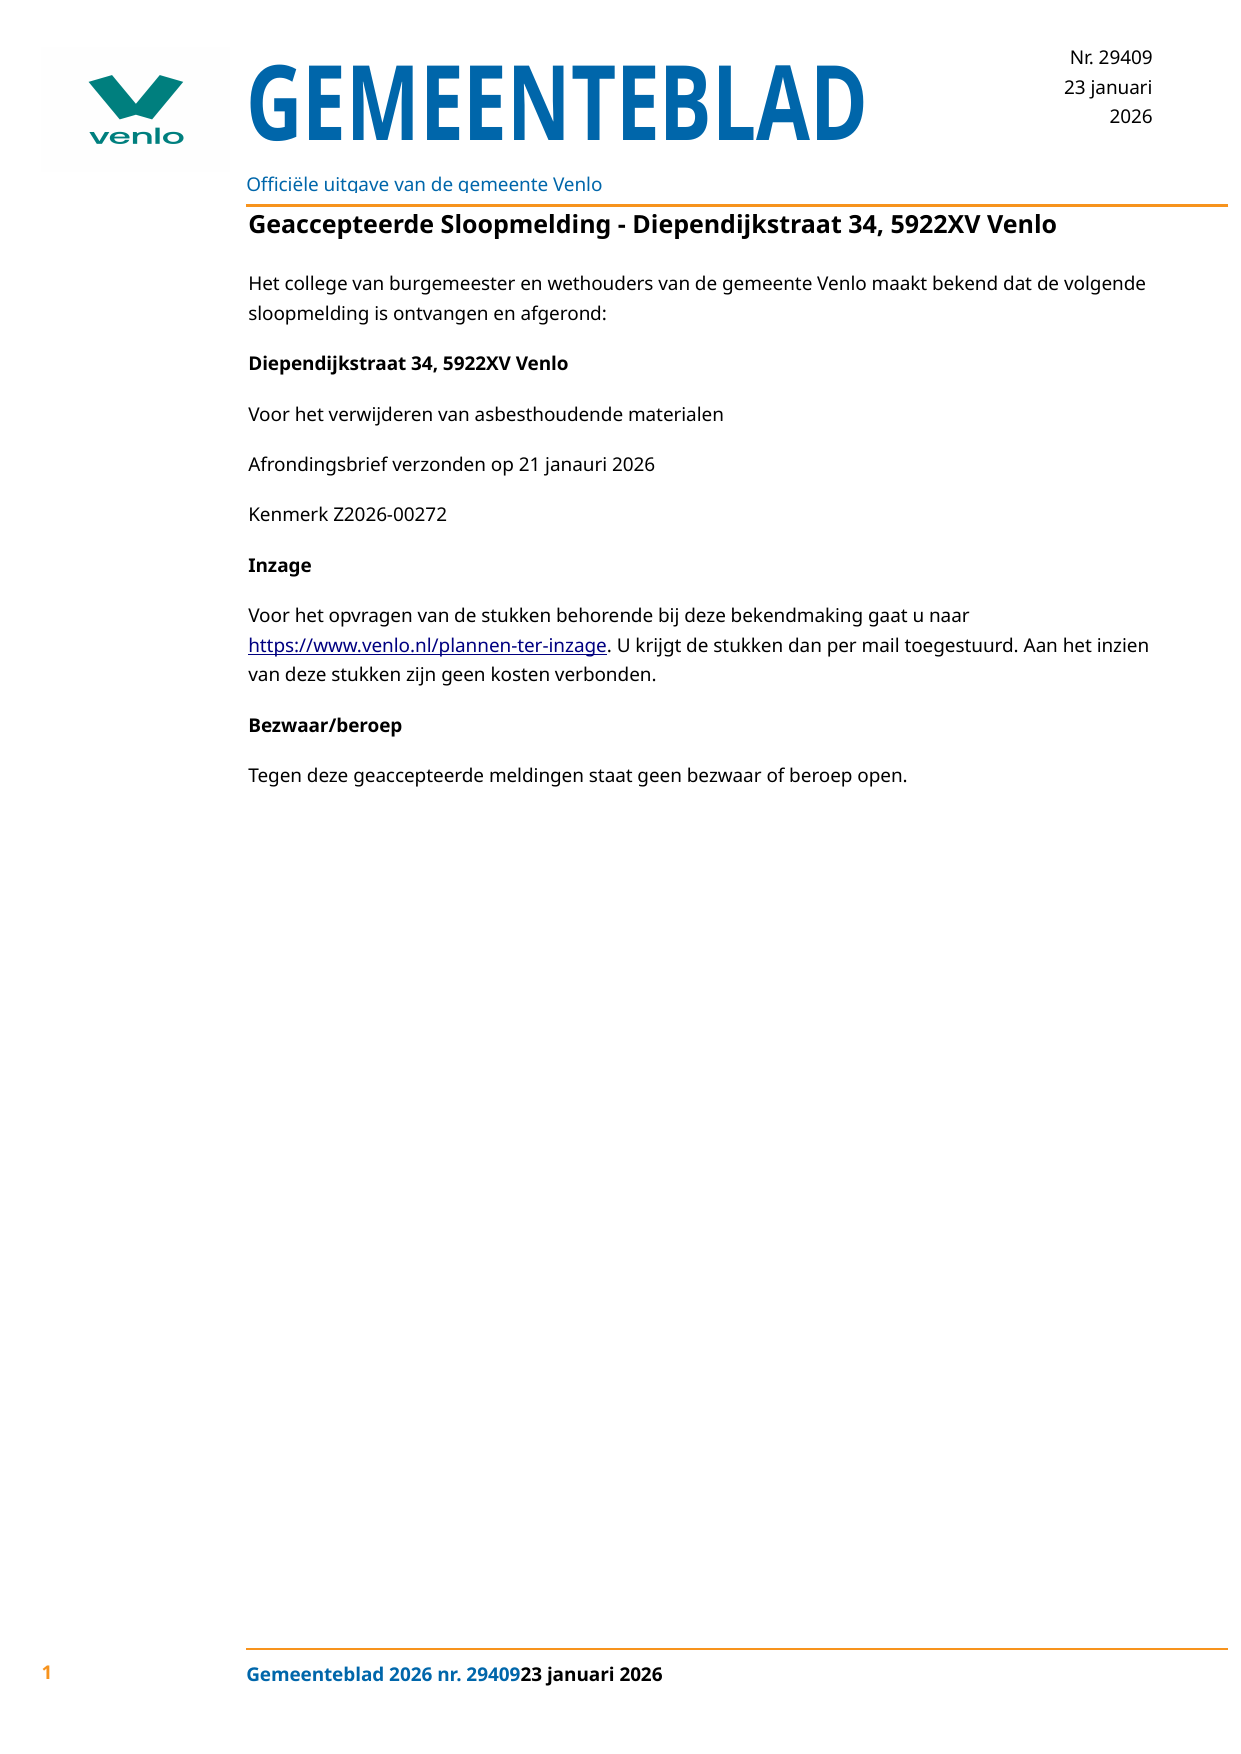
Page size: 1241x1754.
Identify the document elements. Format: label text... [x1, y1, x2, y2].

text Inzage [248, 552, 1152, 578]
picture [41, 47, 231, 172]
text Bezwaar/beroep [248, 712, 1152, 738]
text Diependijkstraat 34, 5922XV Venlo [248, 350, 1152, 376]
text Het college van burgemeester en wethouders van de gemeente Venlo maakt bekend dat de volgende sloopmelding is ontvangen en afgerond: [248, 270, 1152, 326]
text Geaccepteerde Sloopmelding - Diependijkstraat 34, 5922XV Venlo [248, 207, 1152, 241]
text Voor het opvragen van de stukken behorende bij deze bekendmaking gaat u naar https://www.venlo.nl/plannen-ter-inzage. U krijgt de stukken dan per mail toegestuurd. Aan het inzien van deze stukken zijn geen kosten verbonden. [248, 602, 1152, 687]
text Afrondingsbrief verzonden op 21 janauri 2026 [248, 451, 1152, 477]
text Tegen deze geaccepteerde meldingen staat geen bezwaar of beroep open. [248, 762, 1152, 788]
text Voor het verwijderen van asbesthoudende materialen [248, 401, 1152, 426]
text Kenmerk Z2026-00272 [248, 502, 1152, 527]
